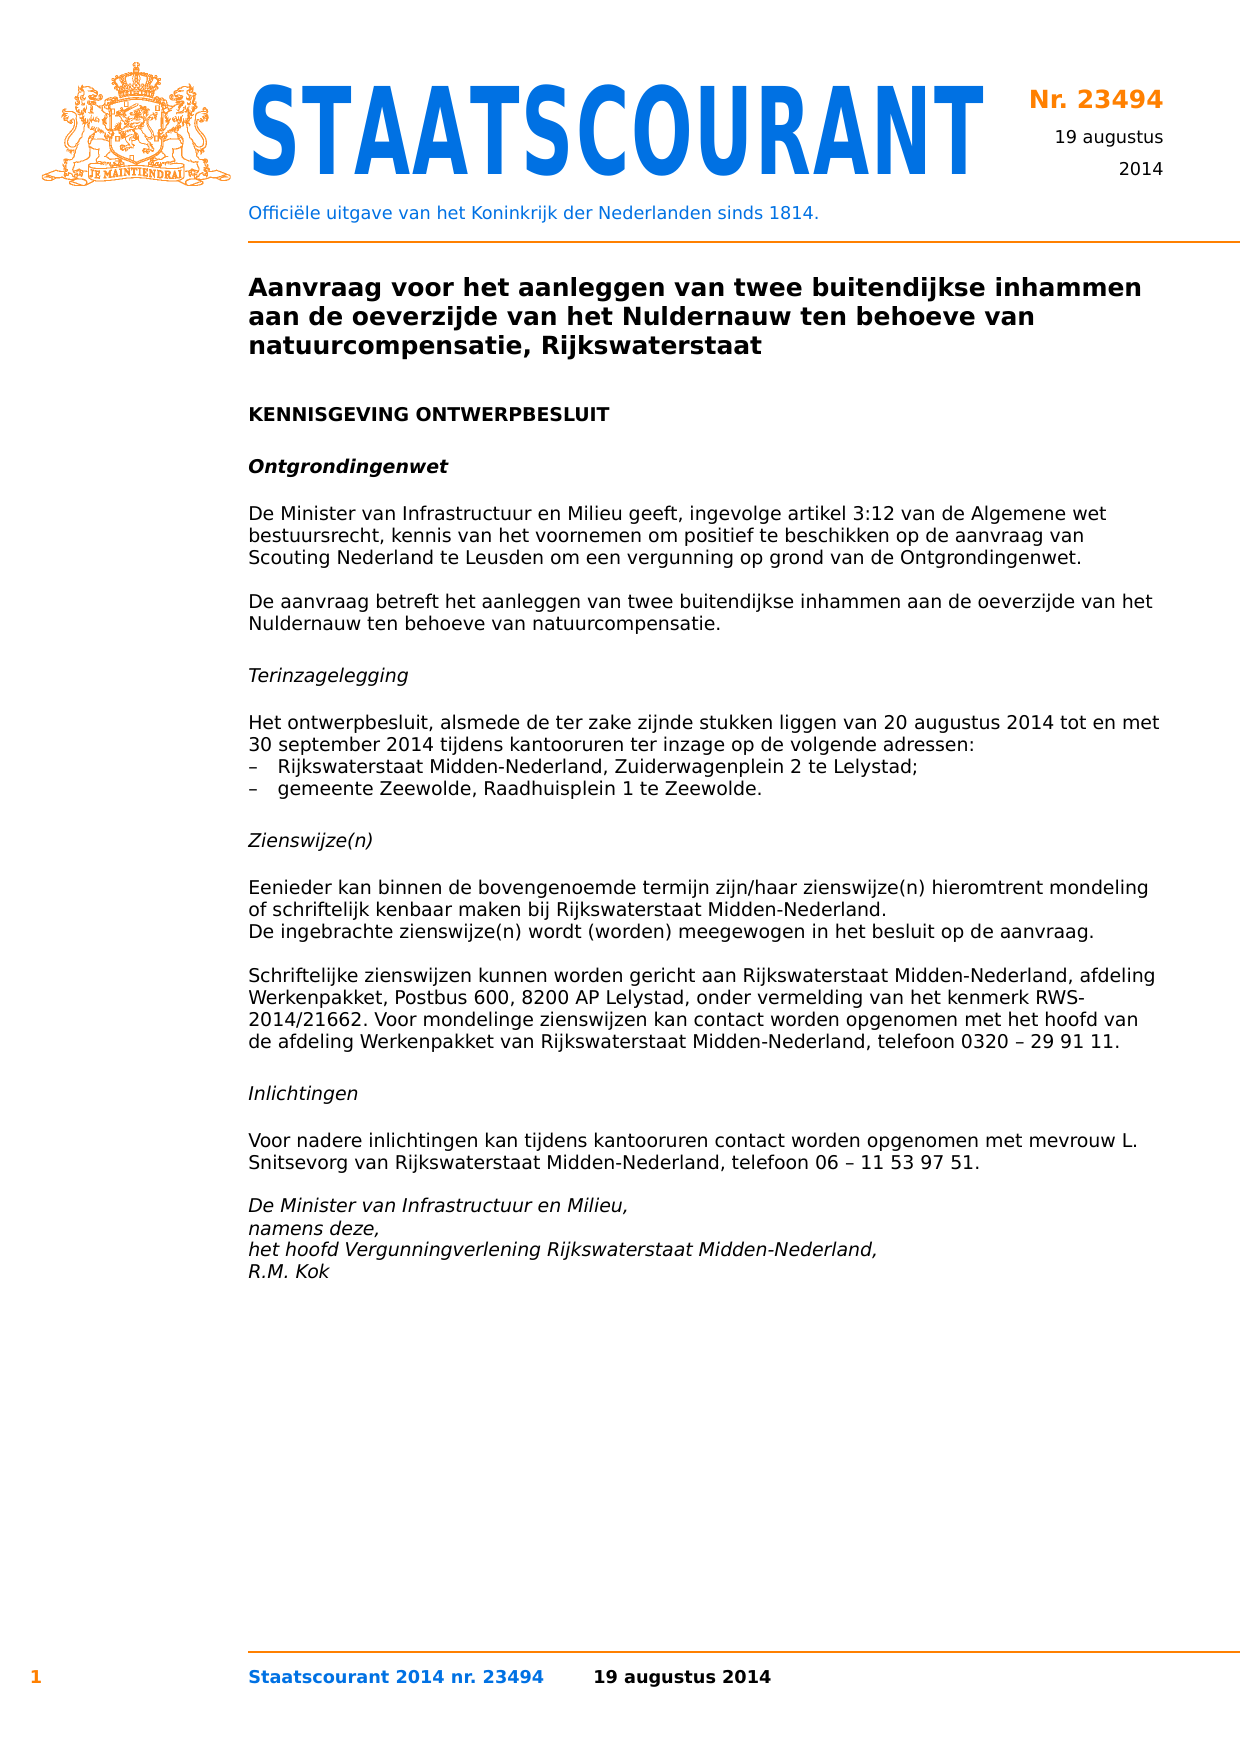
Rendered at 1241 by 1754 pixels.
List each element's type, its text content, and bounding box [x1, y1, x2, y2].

subtitle Terinzagelegging [248, 665, 1163, 687]
subtitle Zienswijze(n) [248, 830, 1163, 852]
text De ingebrachte zienswijze(n) wordt (worden) meegewogen in het besluit op de aanvraag. [248, 921, 1163, 943]
text De Minister van Infrastructuur en Milieu geeft, ingevolge artikel 3:12 van de Algemene wet bestuursrecht, kennis van het voornemen om positief te beschikken op de aanvraag van Scouting Nederland te Leusden om een vergunning op grond van de Ontgrondingenwet. [248, 503, 1163, 569]
table_header Nr. 23494 [998, 62, 1240, 121]
text Voor nadere inlichtingen kan tijdens kantooruren contact worden opgenomen met mevrouw L. Snitsevorg van Rijkswaterstaat Midden-Nederland, telefoon 06 – 11 53 97 51. [248, 1129, 1163, 1173]
text Het ontwerpbesluit, alsmede de ter zake zijnde stukken liggen van 20 augustus 2014 tot en met 30 september 2014 tijdens kantooruren ter inzage op de volgende adressen: [248, 712, 1163, 756]
text Eenieder kan binnen de bovengenoemde termijn zijn/haar zienswijze(n) hieromtrent mondeling of schriftelijk kenbaar maken bij Rijkswaterstaat Midden-Nederland. [248, 877, 1163, 921]
table_header [25, 62, 248, 241]
text De aanvraag betreft het aanleggen van twee buitendijkse inhammen aan de oeverzijde van het Nuldernauw ten behoeve van natuurcompensatie. [248, 591, 1163, 635]
table_cell Officiële uitgave van het Koninkrijk der Nederlanden sinds 1814. [248, 203, 1240, 241]
subtitle Ontgrondingenwet [248, 456, 1163, 478]
table_cell 2014 [998, 153, 1240, 203]
picture [41, 62, 231, 186]
table_cell 19 augustus [998, 121, 1240, 153]
subtitle Aanvraag voor het aanleggen van twee buitendijkse inhammen aan de oeverzijde van het Nuldernauw ten behoeve van natuurcompensatie, Rijkswaterstaat [248, 273, 1163, 361]
text – Rijkswaterstaat Midden-Nederland, Zuiderwagenplein 2 te Lelystad; [248, 756, 1163, 778]
text – gemeente Zeewolde, Raadhuisplein 1 te Zeewolde. [248, 778, 1163, 800]
table_header STAATSCOURANT [248, 62, 998, 203]
text De Minister van Infrastructuur en Milieu, namens deze, het hoofd Vergunningverlening Rijkswaterstaat Midden-Nederland, R.M. Kok [248, 1195, 1163, 1283]
text Schriftelijke zienswijzen kunnen worden gericht aan Rijkswaterstaat Midden-Nederland, afdeling Werkenpakket, Postbus 600, 8200 AP Lelystad, onder vermelding van het kenmerk RWS-2014/21662. Voor mondelinge zienswijzen kan contact worden opgenomen met het hoofd van de afdeling Werkenpakket van Rijkswaterstaat Midden-Nederland, telefoon 0320 – 29 91 11. [248, 965, 1163, 1053]
subtitle KENNISGEVING ONTWERPBESLUIT [248, 404, 1163, 426]
subtitle Inlichtingen [248, 1083, 1163, 1104]
